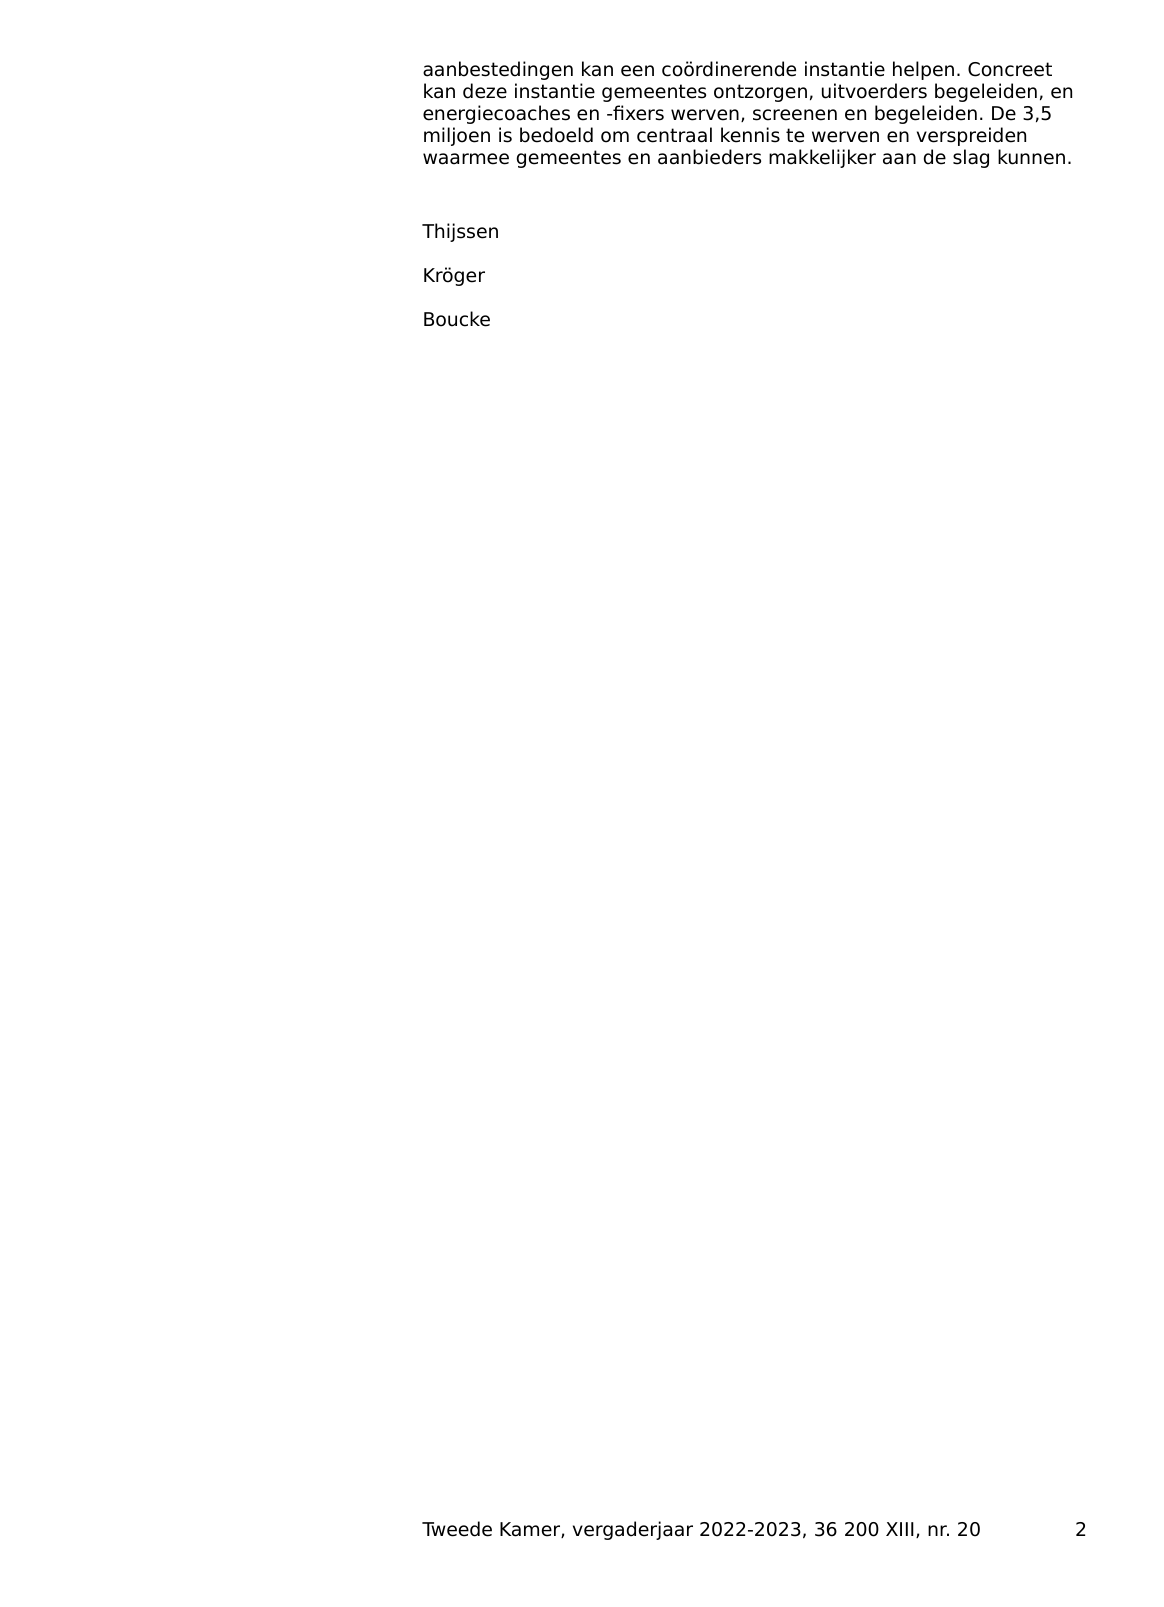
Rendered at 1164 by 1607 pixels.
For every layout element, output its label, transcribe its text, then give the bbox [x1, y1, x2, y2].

text Thijssen Kröger Boucke [422, 199, 1087, 331]
text aanbestedingen kan een coördinerende instantie helpen. Concreet kan deze instantie gemeentes ontzorgen, uitvoerders begeleiden, en energiecoaches en -fixers werven, screenen en begeleiden. De 3,5 miljoen is bedoeld om centraal kennis te werven en verspreiden waarmee gemeentes en aanbieders makkelijker aan de slag kunnen. [422, 59, 1087, 169]
